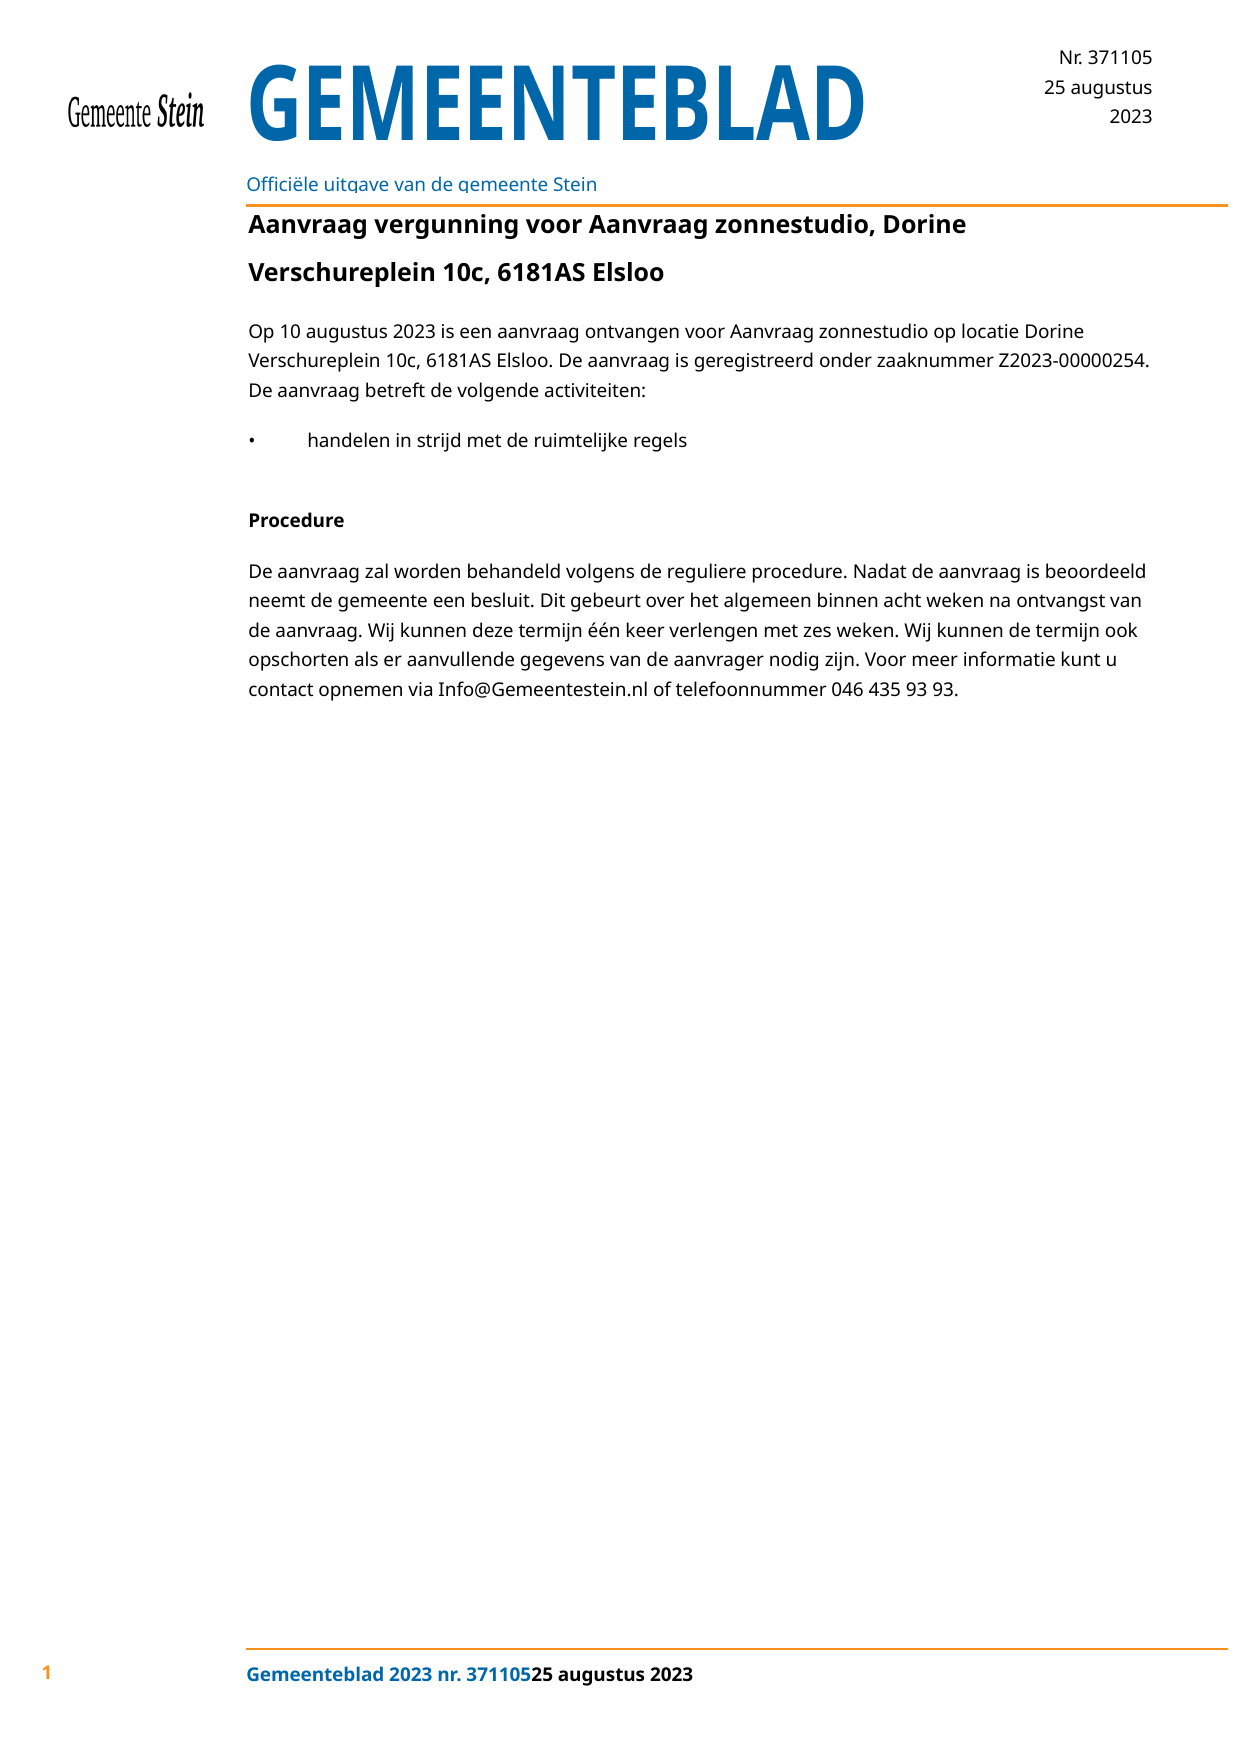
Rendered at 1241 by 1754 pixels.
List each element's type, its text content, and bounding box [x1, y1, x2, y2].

list handelen in strijd met de ruimtelijke regels [248, 427, 1152, 453]
text Op 10 augustus 2023 is een aanvraag ontvangen voor Aanvraag zonnestudio op locatie Dorine Verschureplein 10c, 6181AS Elsloo. De aanvraag is geregistreerd onder zaaknummer Z2023-00000254. De aanvraag betreft de volgende activiteiten: [248, 318, 1152, 403]
text Procedure [248, 507, 1152, 533]
text De aanvraag zal worden behandeld volgens de reguliere procedure. Nadat de aanvraag is beoordeeld neemt de gemeente een besluit. Dit gebeurt over het algemeen binnen acht weken na ontvangst van de aanvraag. Wij kunnen deze termijn één keer verlengen met zes weken. Wij kunnen de termijn ook opschorten als er aanvullende gegevens van de aanvrager nodig zijn. Voor meer informatie kunt u contact opnemen via Info@Gemeentestein.nl of telefoonnummer 046 435 93 93. [248, 558, 1152, 702]
text Aanvraag vergunning voor Aanvraag zonnestudio, Dorine Verschureplein 10c, 6181AS Elsloo [248, 207, 1152, 288]
picture [41, 47, 231, 172]
